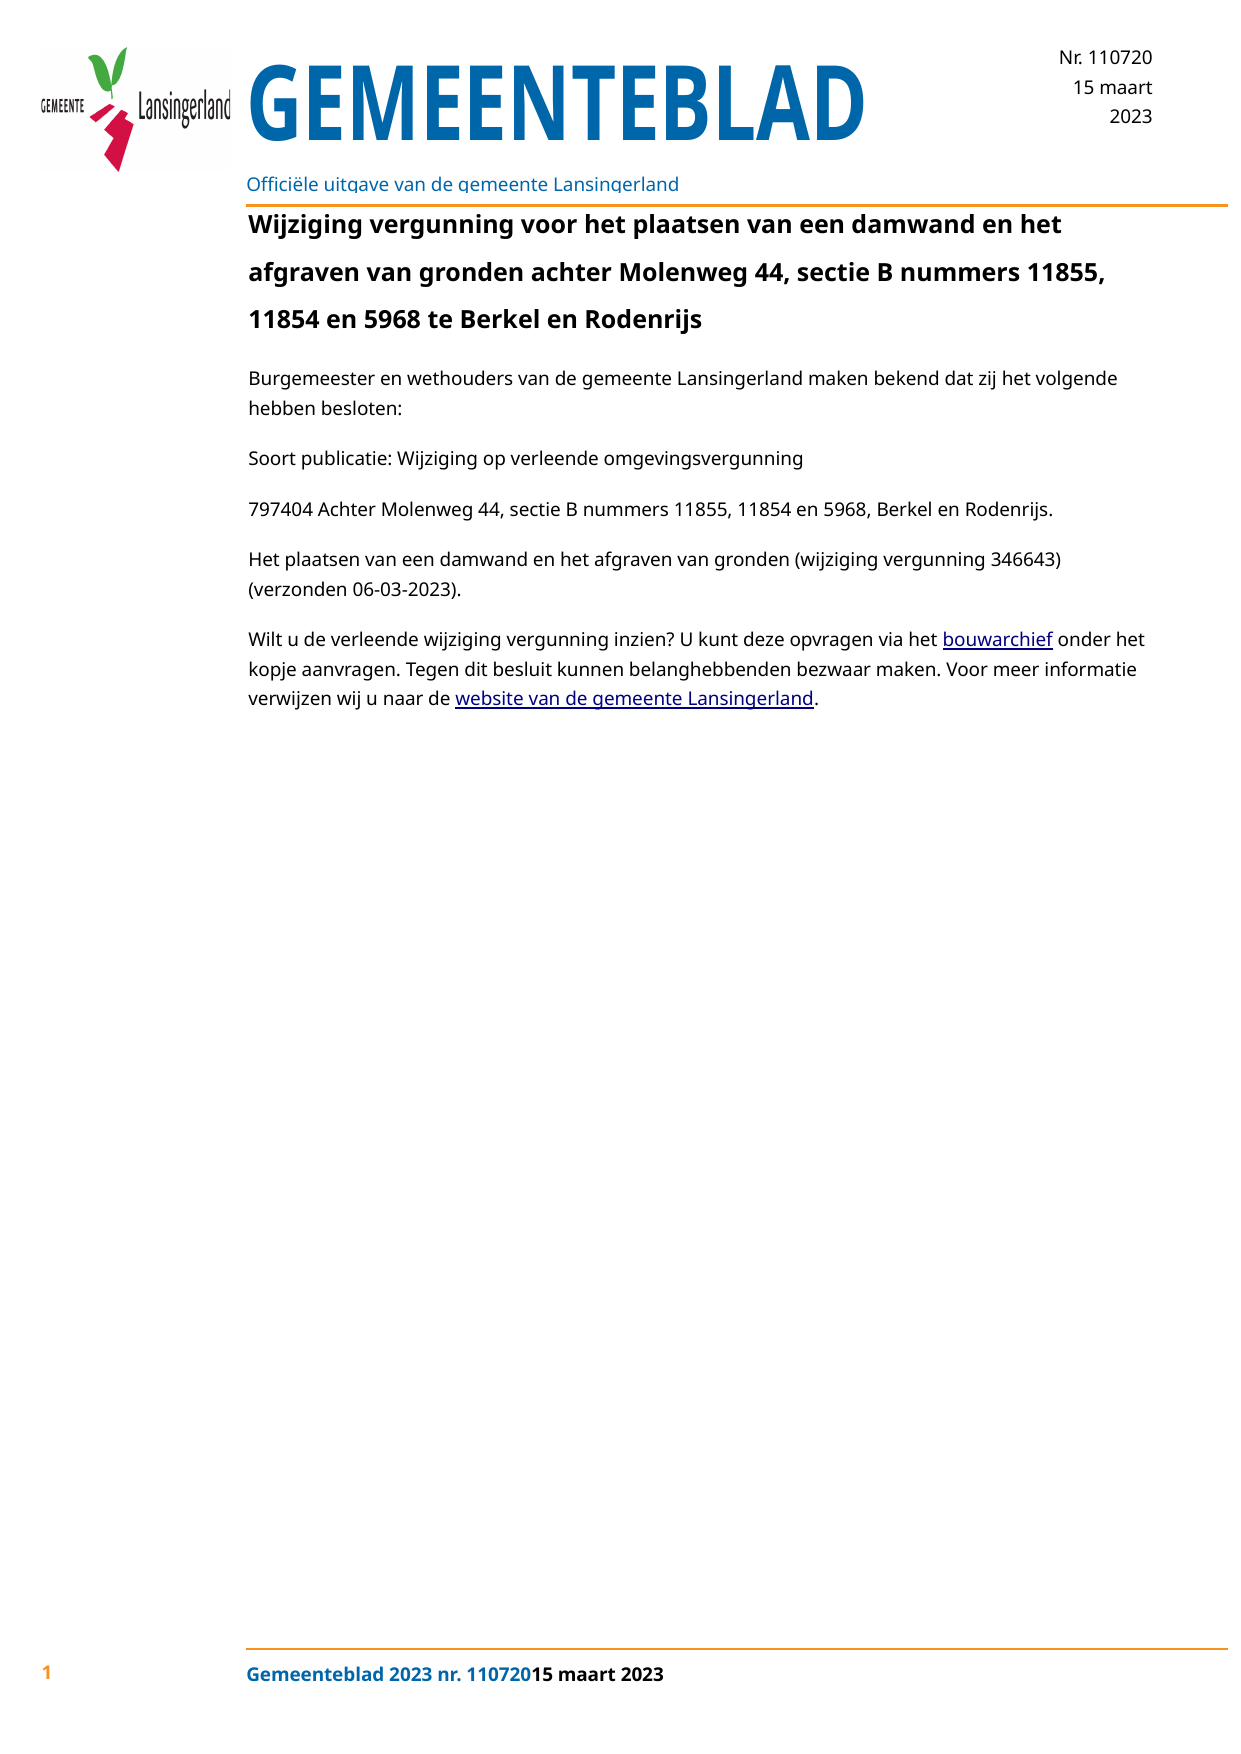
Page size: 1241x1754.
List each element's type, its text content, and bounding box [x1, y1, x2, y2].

text Wilt u de verleende wijziging vergunning inzien? U kunt deze opvragen via het bouwarchief onder het kopje aanvragen. Tegen dit besluit kunnen belanghebbenden bezwaar maken. Voor meer informatie verwijzen wij u naar de website van de gemeente Lansingerland. [248, 626, 1152, 711]
text 797404 Achter Molenweg 44, sectie B nummers 11855, 11854 en 5968, Berkel en Rodenrijs. [248, 496, 1152, 522]
picture [41, 47, 231, 172]
text Het plaatsen van een damwand en het afgraven van gronden (wijziging vergunning 346643) (verzonden 06-03-2023). [248, 546, 1152, 602]
text Wijziging vergunning voor het plaatsen van een damwand en het afgraven van gronden achter Molenweg 44, sectie B nummers 11855, 11854 en 5968 te Berkel en Rodenrijs [248, 207, 1152, 336]
text Soort publicatie: Wijziging op verleende omgevingsvergunning [248, 446, 1152, 471]
text Burgemeester en wethouders van de gemeente Lansingerland maken bekend dat zij het volgende hebben besloten: [248, 366, 1152, 421]
